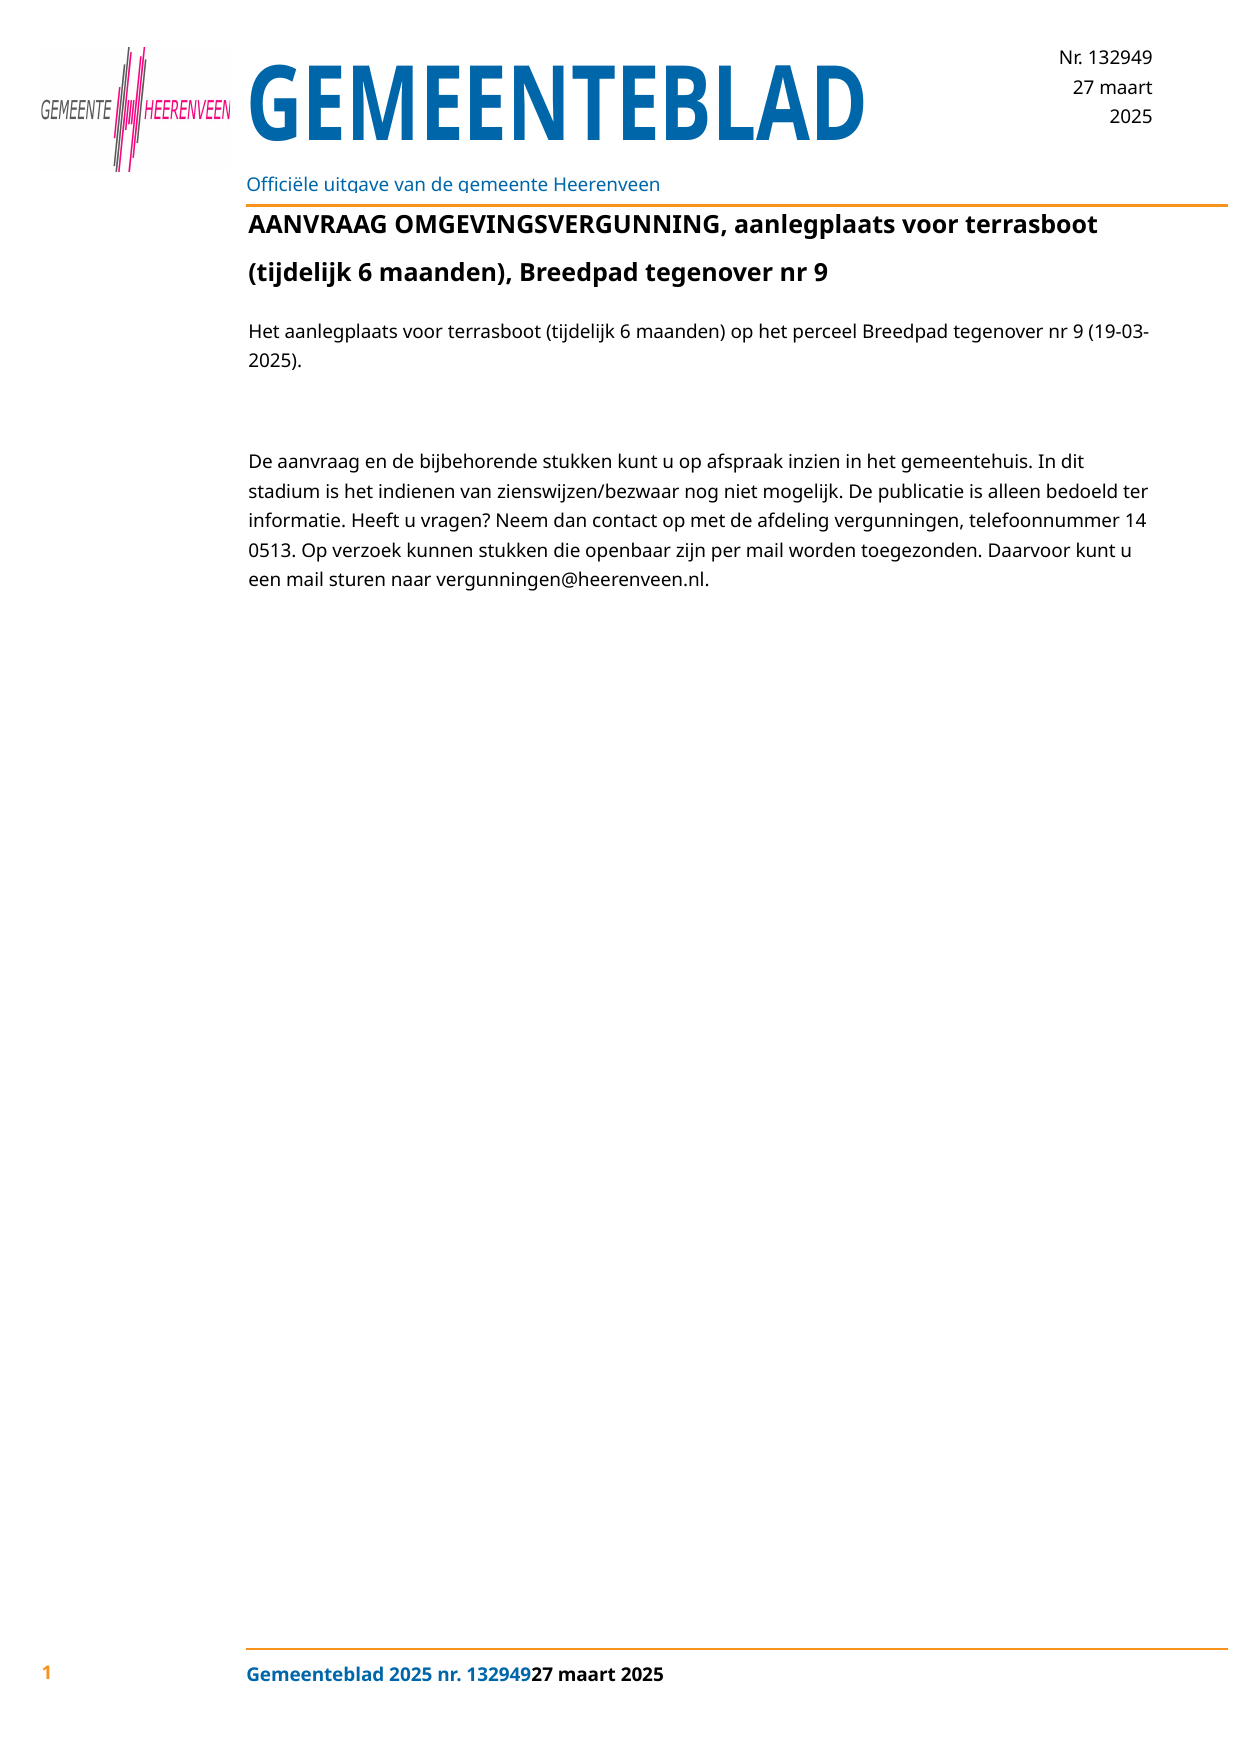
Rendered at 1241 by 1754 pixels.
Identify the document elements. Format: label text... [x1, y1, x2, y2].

text Het aanlegplaats voor terrasboot (tijdelijk 6 maanden) op het perceel Breedpad tegenover nr 9 (19-03-2025). [248, 318, 1152, 373]
text De aanvraag en de bijbehorende stukken kunt u op afspraak inzien in het gemeentehuis. In dit stadium is het indienen van zienswijzen/bezwaar nog niet mogelijk. De publicatie is alleen bedoeld ter informatie. Heeft u vragen? Neem dan contact op met de afdeling vergunningen, telefoonnummer 14 0513. Op verzoek kunnen stukken die openbaar zijn per mail worden toegezonden. Daarvoor kunt u een mail sturen naar vergunningen@heerenveen.nl. [248, 448, 1152, 592]
picture [41, 47, 231, 172]
text AANVRAAG OMGEVINGSVERGUNNING, aanlegplaats voor terrasboot (tijdelijk 6 maanden), Breedpad tegenover nr 9 [248, 207, 1152, 288]
